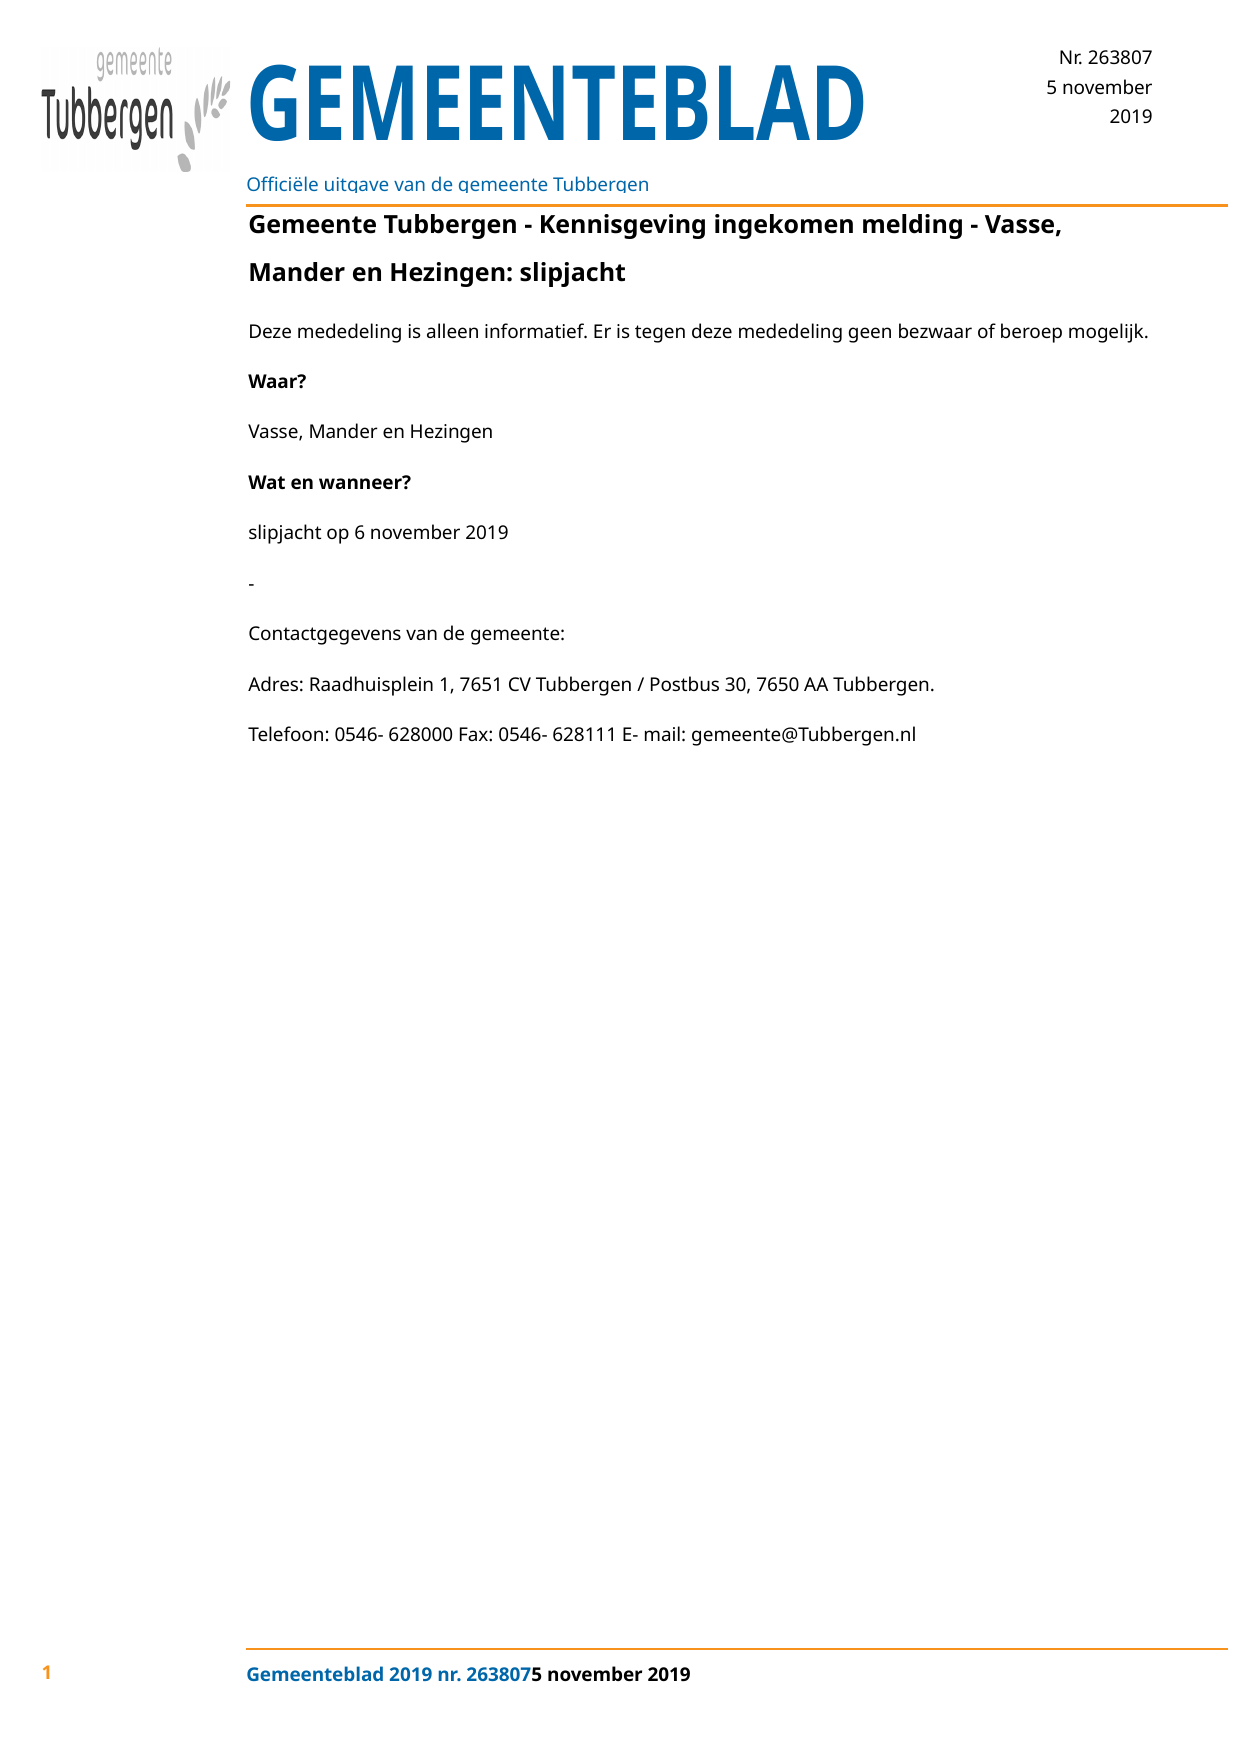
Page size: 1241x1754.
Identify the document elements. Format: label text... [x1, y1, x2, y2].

text Adres: Raadhuisplein 1, 7651 CV Tubbergen / Postbus 30, 7650 AA Tubbergen. [248, 671, 1152, 697]
text Contactgegevens van de gemeente: [248, 620, 1152, 646]
text Vasse, Mander en Hezingen [248, 419, 1152, 444]
picture [41, 47, 231, 172]
text slipjacht op 6 november 2019 [248, 519, 1152, 545]
text Waar? [248, 368, 1152, 394]
text Telefoon: 0546- 628000 Fax: 0546- 628111 E- mail: gemeente@Tubbergen.nl [248, 721, 1152, 747]
text Wat en wanneer? [248, 469, 1152, 495]
text Gemeente Tubbergen - Kennisgeving ingekomen melding - Vasse, Mander en Hezingen: slipjacht [248, 207, 1152, 288]
text - [248, 570, 1152, 596]
text Deze mededeling is alleen informatief. Er is tegen deze mededeling geen bezwaar of beroep mogelijk. [248, 318, 1152, 344]
